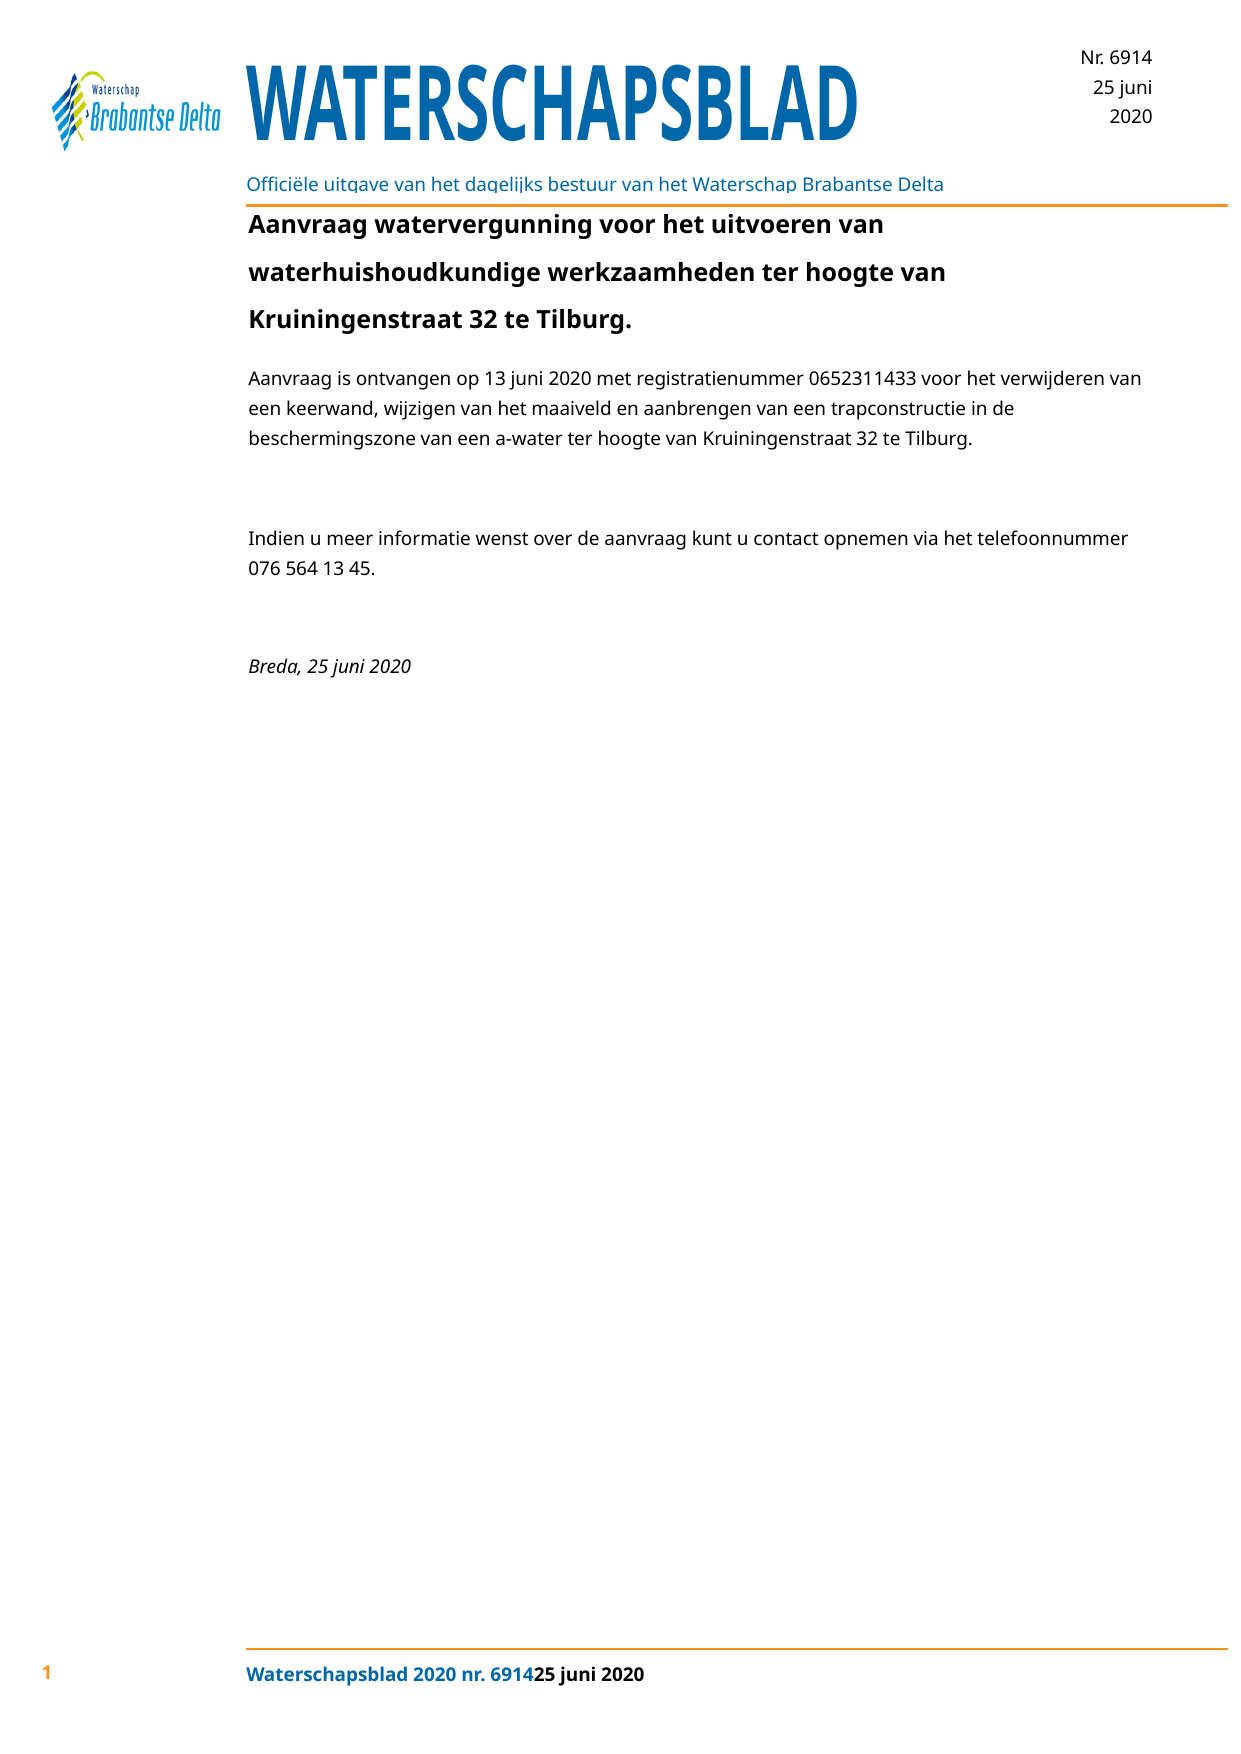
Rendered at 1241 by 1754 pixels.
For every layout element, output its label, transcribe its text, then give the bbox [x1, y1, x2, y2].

text Aanvraag watervergunning voor het uitvoeren van waterhuishoudkundige werkzaamheden ter hoogte van Kruiningenstraat 32 te Tilburg. [248, 207, 1152, 336]
picture [41, 47, 231, 172]
text Breda, 25 juni 2020 [248, 653, 1152, 679]
text Indien u meer informatie wenst over de aanvraag kunt u contact opnemen via het telefoonnummer 076 564 13 45. [248, 526, 1152, 581]
text Aanvraag is ontvangen op 13 juni 2020 met registratienummer 0652311433 voor het verwijderen van een keerwand, wijzigen van het maaiveld en aanbrengen van een trapconstructie in de beschermingszone van een a-water ter hoogte van Kruiningenstraat 32 te Tilburg. [248, 366, 1152, 450]
